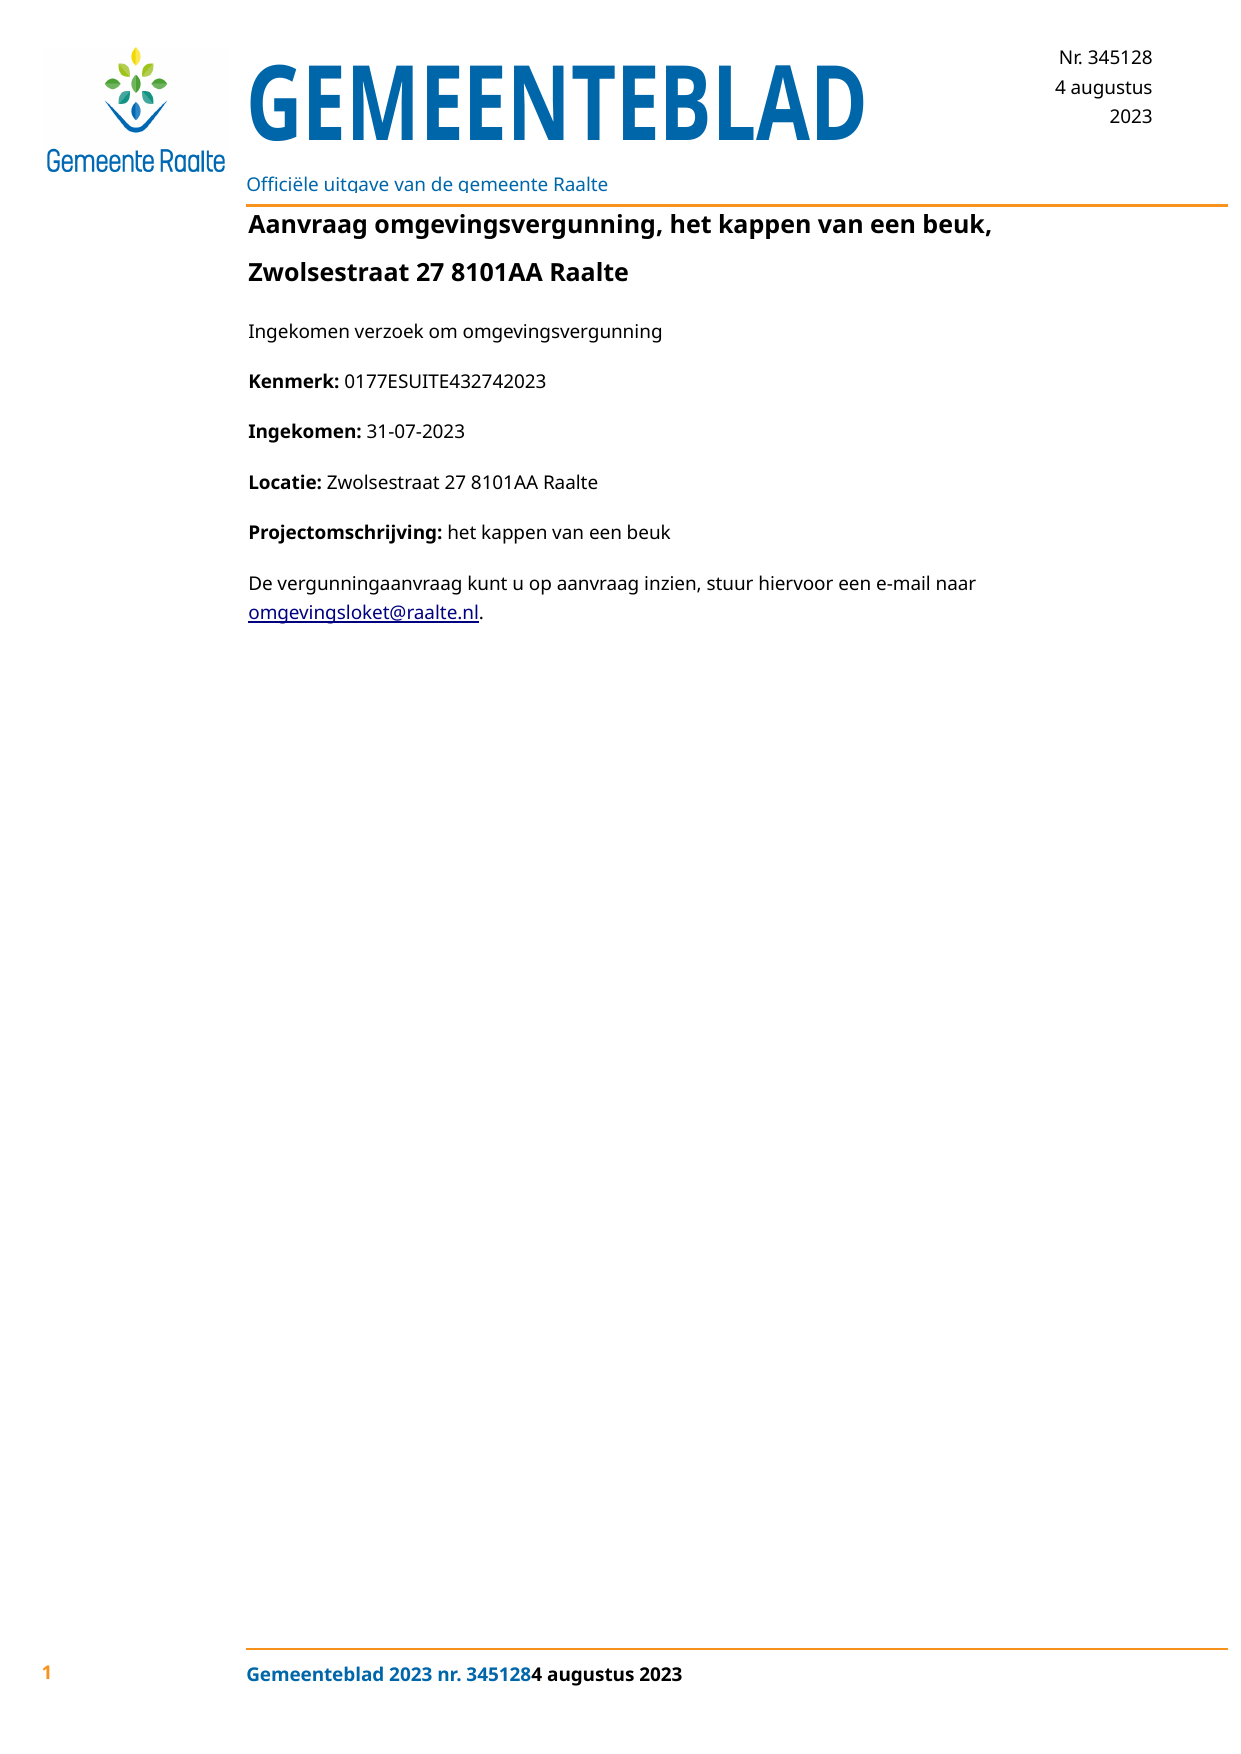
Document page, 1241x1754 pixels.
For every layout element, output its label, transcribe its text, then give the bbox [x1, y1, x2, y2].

text Ingekomen verzoek om omgevingsvergunning [248, 318, 1152, 344]
text Aanvraag omgevingsvergunning, het kappen van een beuk, Zwolsestraat 27 8101AA Raalte [248, 207, 1152, 288]
text De vergunningaanvraag kunt u op aanvraag inzien, stuur hiervoor een e-mail naar omgevingsloket@raalte.nl. [248, 570, 1152, 625]
text Ingekomen: 31-07-2023 [248, 419, 1152, 444]
text Locatie: Zwolsestraat 27 8101AA Raalte [248, 469, 1152, 495]
picture [41, 47, 231, 172]
text Kenmerk: 0177ESUITE432742023 [248, 368, 1152, 394]
text Projectomschrijving: het kappen van een beuk [248, 519, 1152, 545]
